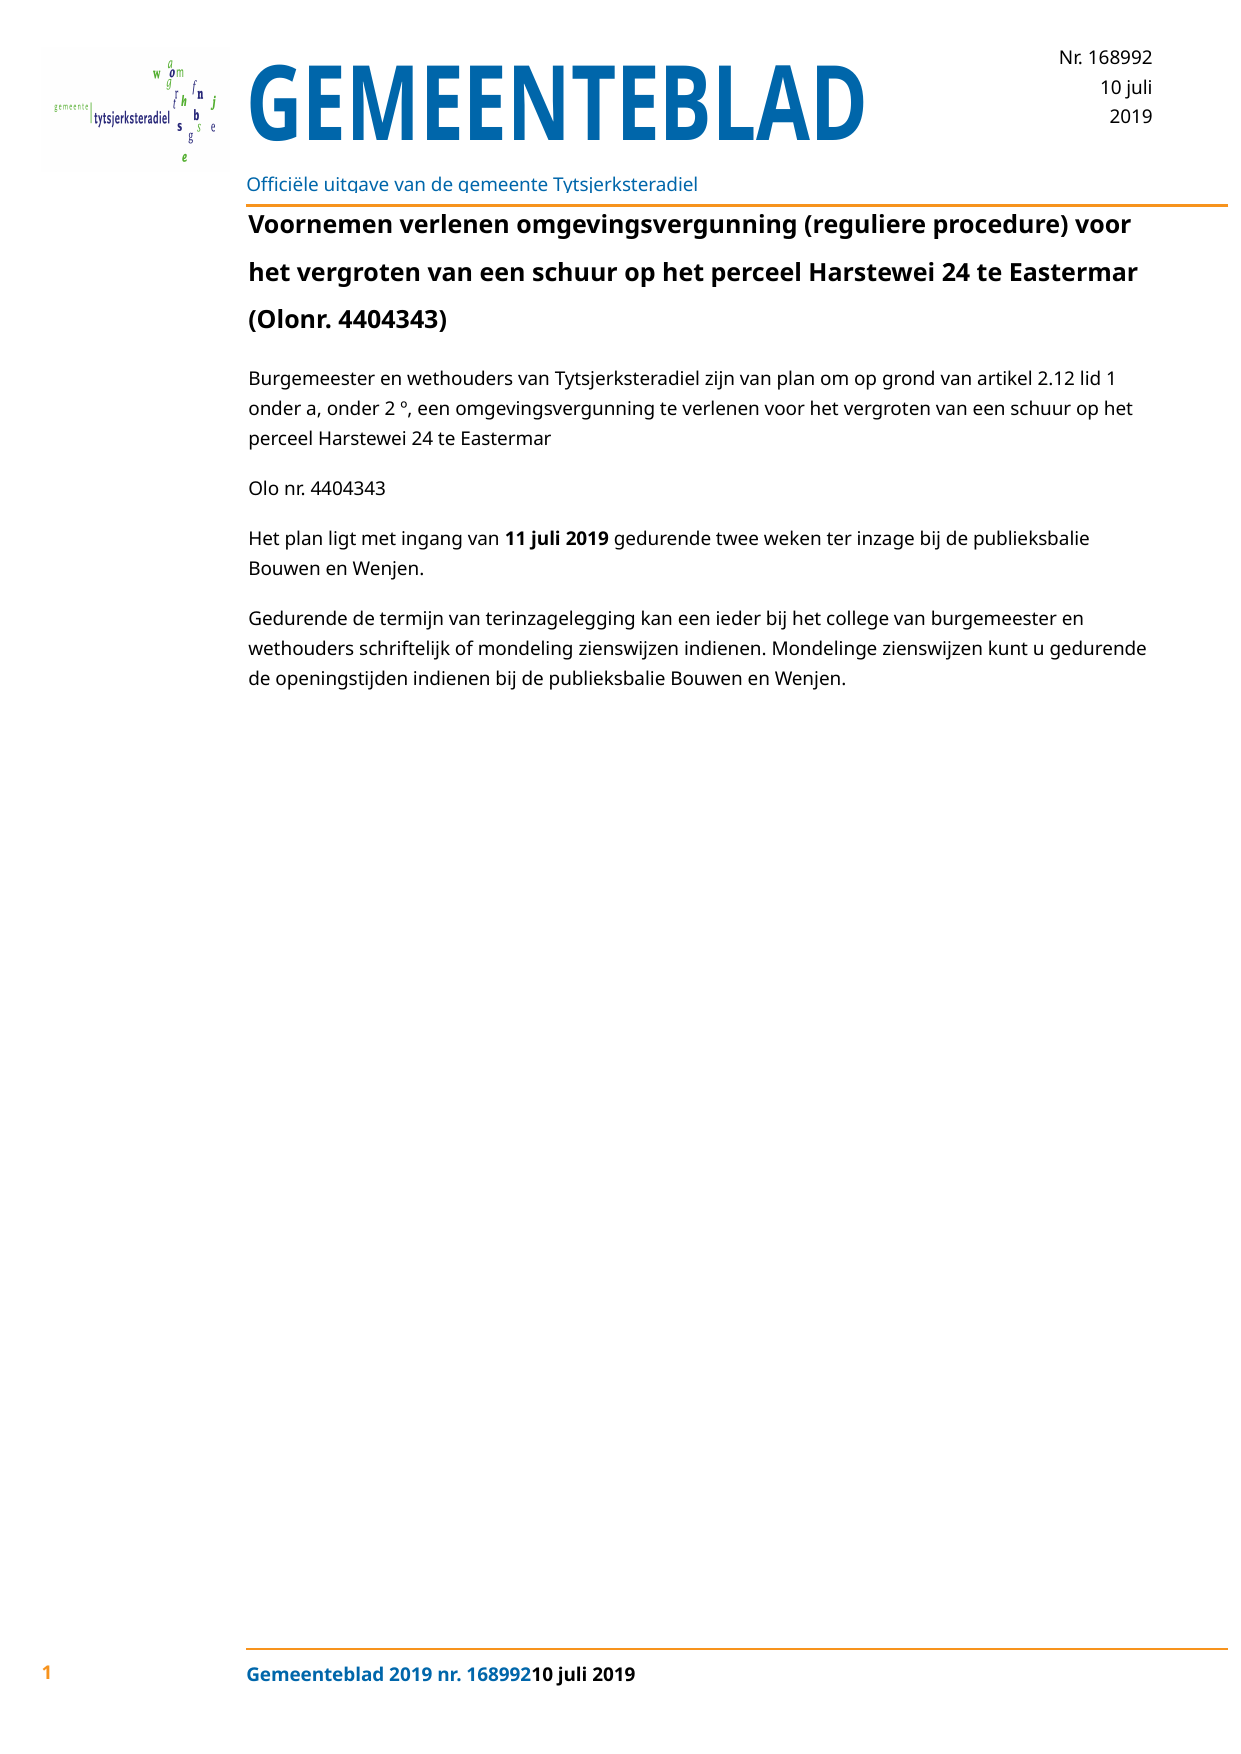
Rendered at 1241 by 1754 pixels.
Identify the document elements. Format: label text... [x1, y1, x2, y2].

text Het plan ligt met ingang van 11 juli 2019 gedurende twee weken ter inzage bij de publieksbalie Bouwen en Wenjen. [248, 526, 1152, 581]
text Voornemen verlenen omgevingsvergunning (reguliere procedure) voor het vergroten van een schuur op het perceel Harstewei 24 te Eastermar (Olonr. 4404343) [248, 207, 1152, 336]
text Olo nr. 4404343 [248, 475, 1152, 501]
picture [41, 47, 231, 172]
text Burgemeester en wethouders van Tytsjerksteradiel zijn van plan om op grond van artikel 2.12 lid 1 onder a, onder 2 º, een omgevingsvergunning te verlenen voor het vergroten van een schuur op het perceel Harstewei 24 te Eastermar [248, 366, 1152, 450]
text Gedurende de termijn van terinzagelegging kan een ieder bij het college van burgemeester en wethouders schriftelijk of mondeling zienswijzen indienen. Mondelinge zienswijzen kunt u gedurende de openingstijden indienen bij de publieksbalie Bouwen en Wenjen. [248, 606, 1152, 690]
